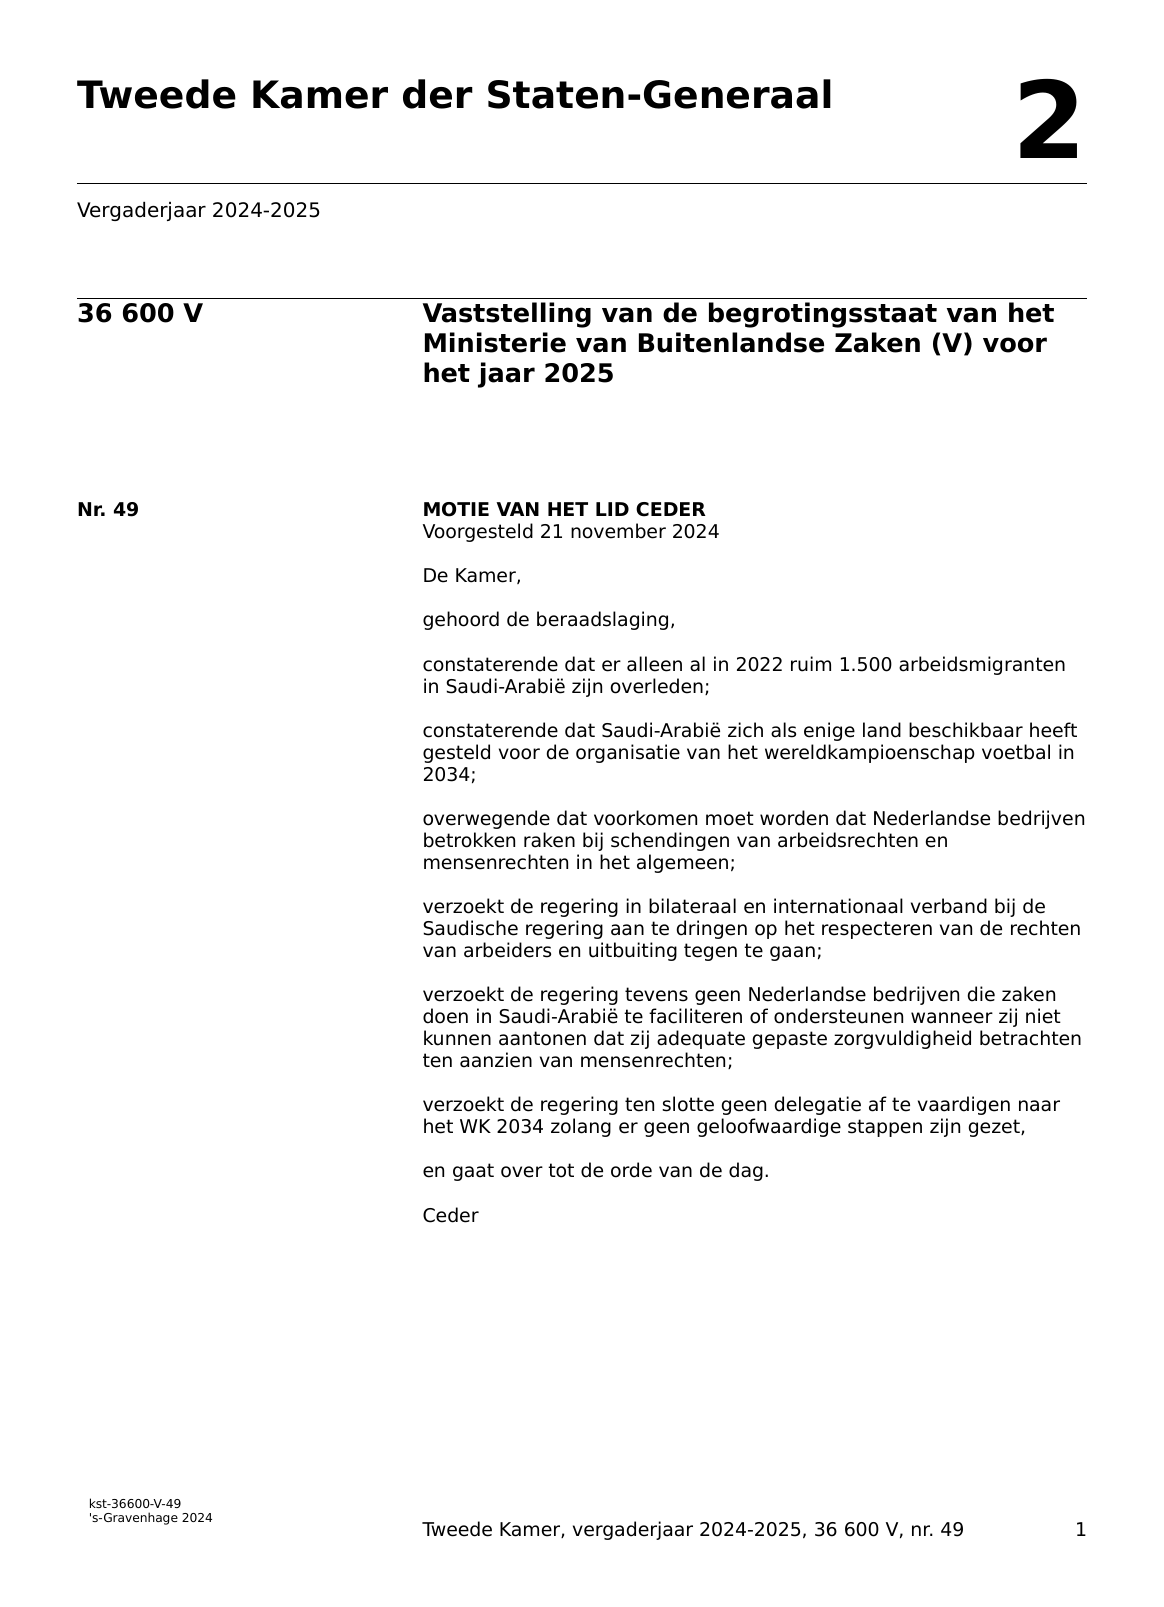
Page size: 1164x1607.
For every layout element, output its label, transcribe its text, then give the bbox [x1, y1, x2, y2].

text Ceder [422, 1204, 1087, 1226]
text verzoekt de regering tevens geen Nederlandse bedrijven die zaken doen in Saudi-Arabië te faciliteren of ondersteunen wanneer zij niet kunnen aantonen dat zij adequate gepaste zorgvuldigheid betrachten ten aanzien van mensenrechten; [422, 984, 1087, 1072]
text kst-36600-V-49 [88, 1497, 323, 1511]
text gehoord de beraadslaging, [422, 609, 1087, 631]
text 's-Gravenhage 2024 [88, 1511, 323, 1525]
subtitle 36 600 V Vaststelling van de begrotingsstaat van het Ministerie van Buitenlandse Zaken (V) voor het jaar 2025 [77, 299, 1087, 388]
table_header 2 [886, 59, 1087, 183]
text verzoekt de regering in bilateraal en internationaal verband bij de Saudische regering aan te dringen op het respecteren van de rechten van arbeiders en uitbuiting tegen te gaan; [422, 896, 1087, 962]
text overwegende dat voorkomen moet worden dat Nederlandse bedrijven betrokken raken bij schendingen van arbeidsrechten en mensenrechten in het algemeen; [422, 808, 1087, 874]
text constaterende dat er alleen al in 2022 ruim 1.500 arbeidsmigranten in Saudi-Arabië zijn overleden; [422, 653, 1087, 697]
text verzoekt de regering ten slotte geen delegatie af te vaardigen naar het WK 2034 zolang er geen geloofwaardige stappen zijn gezet, [422, 1094, 1087, 1138]
subtitle Nr. 49 MOTIE VAN HET LID CEDER [77, 499, 1087, 521]
text De Kamer, [422, 565, 1087, 587]
text Voorgesteld 21 november 2024 [422, 521, 1087, 543]
text en gaat over tot de orde van de dag. [422, 1160, 1087, 1182]
table_header Tweede Kamer der Staten-Generaal [77, 59, 886, 183]
text constaterende dat Saudi-Arabië zich als enige land beschikbaar heeft gesteld voor de organisatie van het wereldkampioenschap voetbal in 2034; [422, 720, 1087, 786]
table_cell Vergaderjaar 2024-2025 [77, 184, 1087, 298]
